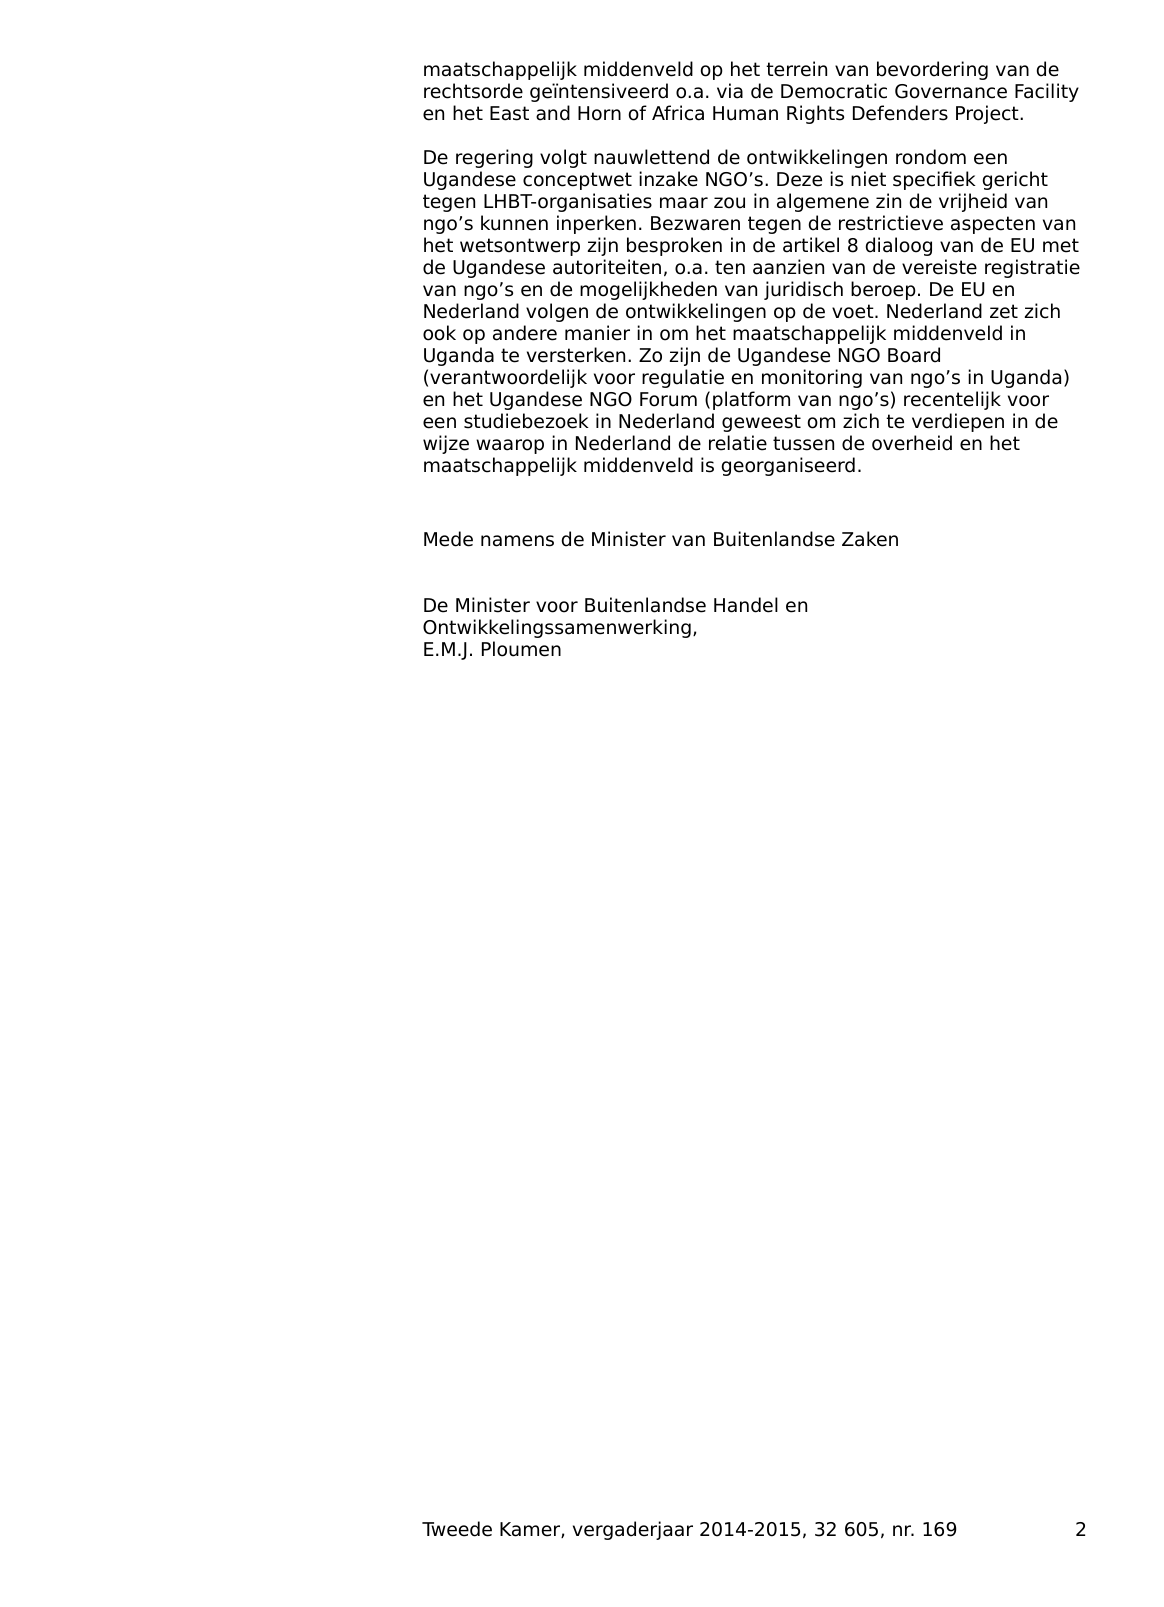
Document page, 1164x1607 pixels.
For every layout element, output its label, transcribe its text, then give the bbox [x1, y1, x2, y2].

text De Minister voor Buitenlandse Handel en Ontwikkelingssamenwerking, E.M.J. Ploumen [422, 595, 1087, 661]
text De regering volgt nauwlettend de ontwikkelingen rondom een Ugandese conceptwet inzake NGO’s. Deze is niet specifiek gericht tegen LHBT-organisaties maar zou in algemene zin de vrijheid van ngo’s kunnen inperken. Bezwaren tegen de restrictieve aspecten van het wetsontwerp zijn besproken in de artikel 8 dialoog van de EU met de Ugandese autoriteiten, o.a. ten aanzien van de vereiste registratie van ngo’s en de mogelijkheden van juridisch beroep. De EU en Nederland volgen de ontwikkelingen op de voet. Nederland zet zich ook op andere manier in om het maatschappelijk middenveld in Uganda te versterken. Zo zijn de Ugandese NGO Board (verantwoordelijk voor regulatie en monitoring van ngo’s in Uganda) en het Ugandese NGO Forum (platform van ngo’s) recentelijk voor een studiebezoek in Nederland geweest om zich te verdiepen in de wijze waarop in Nederland de relatie tussen de overheid en het maatschappelijk middenveld is georganiseerd. [422, 147, 1087, 477]
text Mede namens de Minister van Buitenlandse Zaken [422, 507, 1087, 573]
text maatschappelijk middenveld op het terrein van bevordering van de rechtsorde geïntensiveerd o.a. via de Democratic Governance Facility en het East and Horn of Africa Human Rights Defenders Project. [422, 59, 1087, 125]
